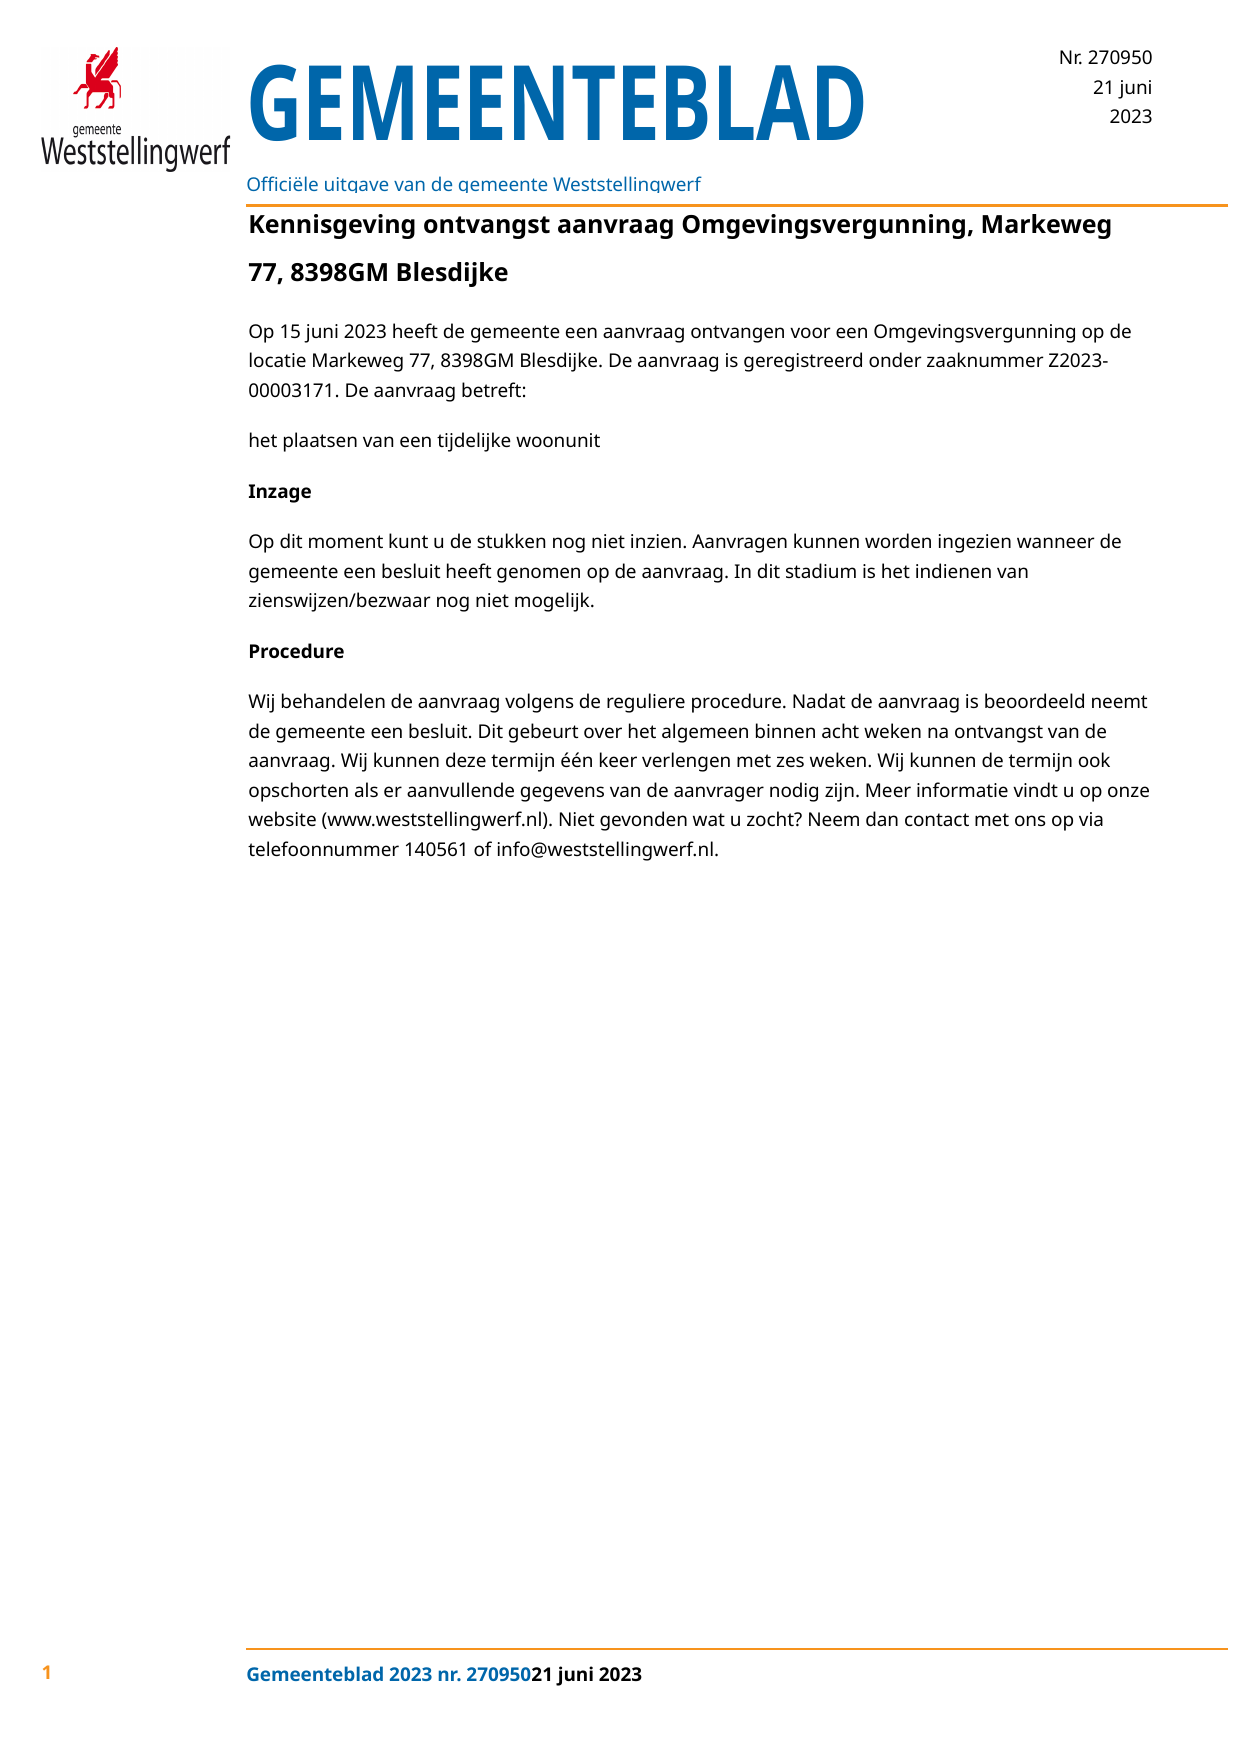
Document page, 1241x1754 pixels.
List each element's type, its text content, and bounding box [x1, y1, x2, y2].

text Kennisgeving ontvangst aanvraag Omgevingsvergunning, Markeweg 77, 8398GM Blesdijke [248, 207, 1152, 288]
text het plaatsen van een tijdelijke woonunit [248, 427, 1152, 453]
text Wij behandelen de aanvraag volgens de reguliere procedure. Nadat de aanvraag is beoordeeld neemt de gemeente een besluit. Dit gebeurt over het algemeen binnen acht weken na ontvangst van de aanvraag. Wij kunnen deze termijn één keer verlengen met zes weken. Wij kunnen de termijn ook opschorten als er aanvullende gegevens van de aanvrager nodig zijn. Meer informatie vindt u op onze website (www.weststellingwerf.nl). Niet gevonden wat u zocht? Neem dan contact met ons op via telefoonnummer 140561 of info@weststellingwerf.nl. [248, 688, 1152, 862]
text Op dit moment kunt u de stukken nog niet inzien. Aanvragen kunnen worden ingezien wanneer de gemeente een besluit heeft genomen op de aanvraag. In dit stadium is het indienen van zienswijzen/bezwaar nog niet mogelijk. [248, 528, 1152, 613]
text Procedure [248, 638, 1152, 664]
text Inzage [248, 478, 1152, 504]
text Op 15 juni 2023 heeft de gemeente een aanvraag ontvangen voor een Omgevingsvergunning op de locatie Markeweg 77, 8398GM Blesdijke. De aanvraag is geregistreerd onder zaaknummer Z2023-00003171. De aanvraag betreft: [248, 318, 1152, 403]
picture [41, 47, 231, 172]
